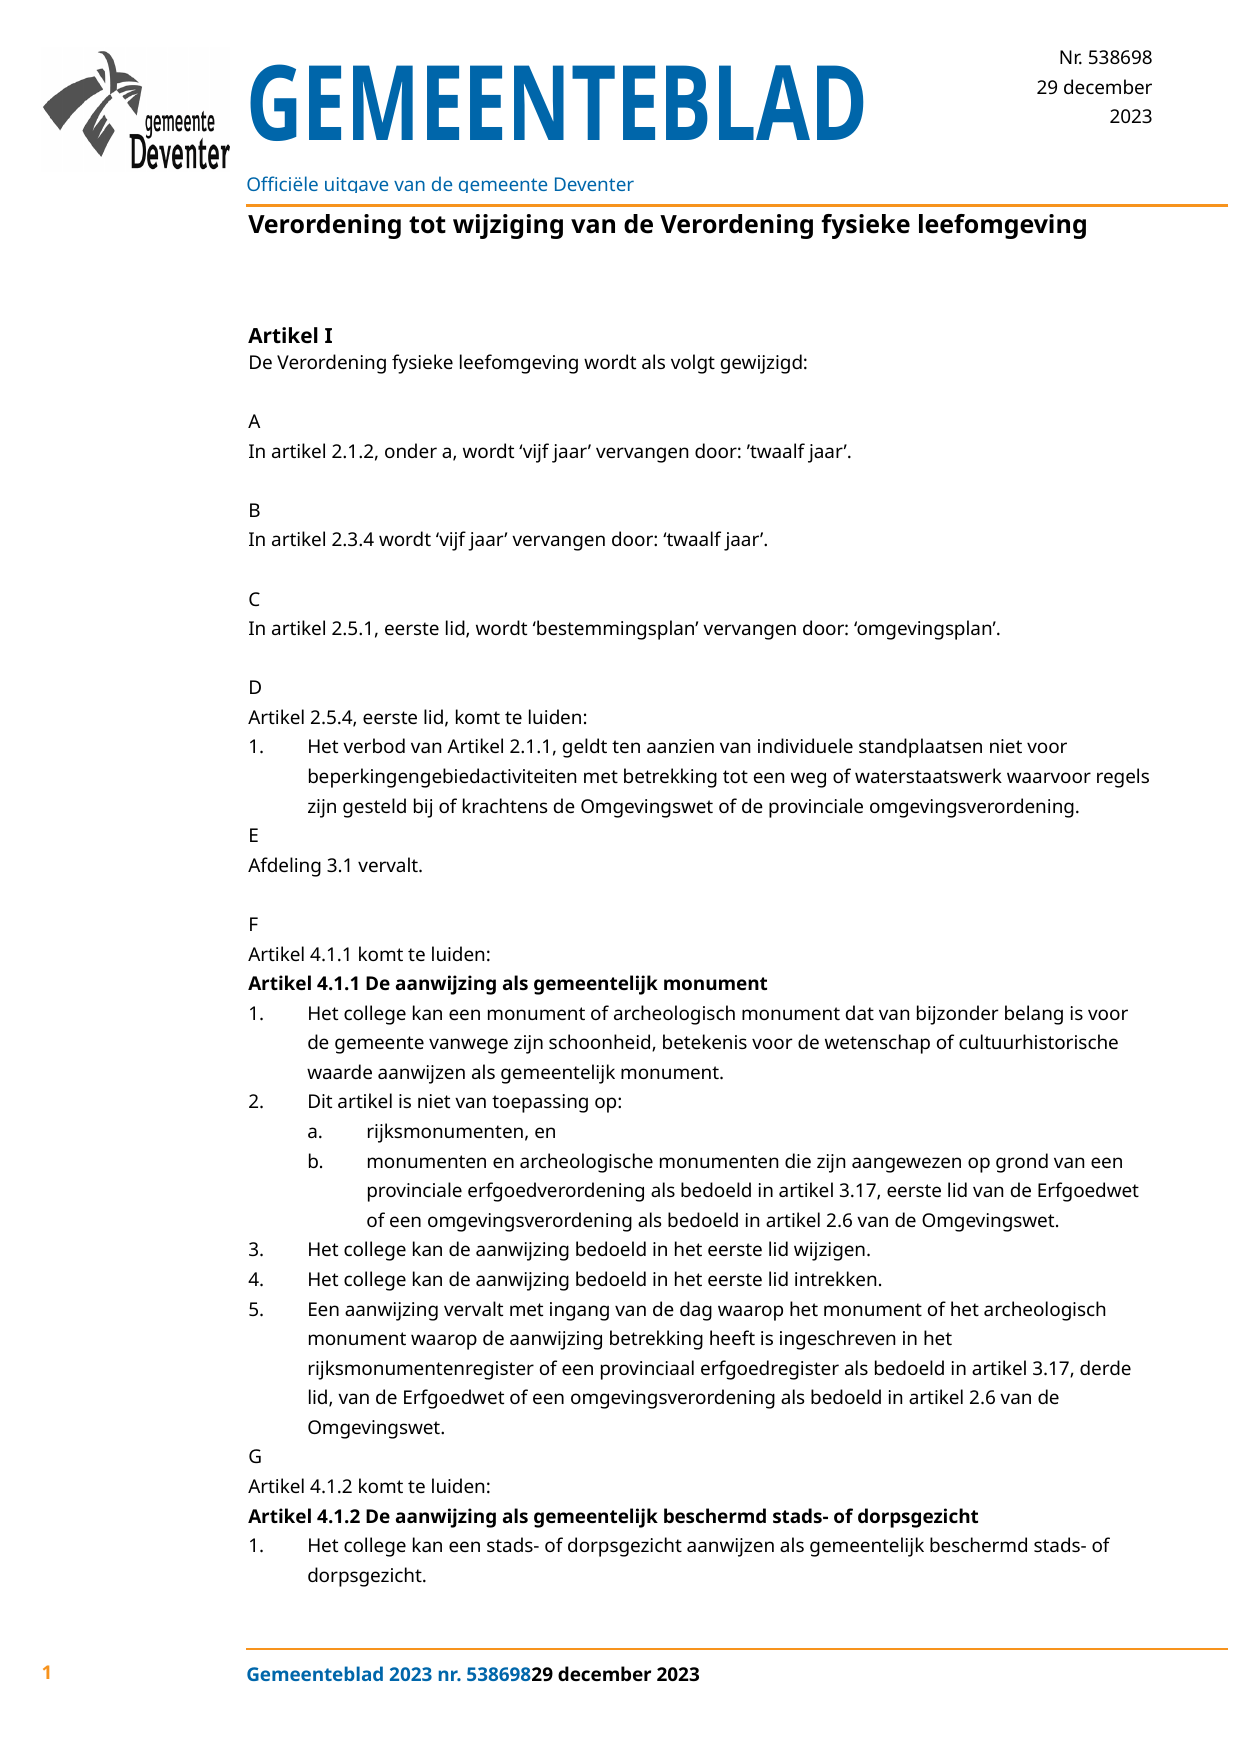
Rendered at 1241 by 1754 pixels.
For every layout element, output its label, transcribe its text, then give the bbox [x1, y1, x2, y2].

list Dit artikel is niet van toepassing op: [248, 1089, 1152, 1114]
text Verordening tot wijziging van de Verordening fysieke leefomgeving [248, 207, 1152, 241]
list Het verbod van Artikel 2.1.1, geldt ten aanzien van individuele standplaatsen niet voor beperkingengebiedactiviteiten met betrekking tot een weg of waterstaatswerk waarvoor regels zijn gesteld bij of krachtens de Omgevingswet of de provinciale omgevingsverordening. [248, 734, 1152, 819]
text Artikel I [248, 321, 1152, 349]
text Artikel 4.1.1 komt te luiden: [248, 941, 1152, 967]
text Artikel 4.1.2 De aanwijzing als gemeentelijk beschermd stads- of dorpsgezicht [248, 1503, 1152, 1529]
list monumenten en archeologische monumenten die zijn aangewezen op grond van een provinciale erfgoedverordening als bedoeld in artikel 3.17, eerste lid van de Erfgoedwet of een omgevingsverordening als bedoeld in artikel 2.6 van de Omgevingswet. [307, 1148, 1152, 1233]
text Afdeling 3.1 vervalt. [248, 852, 1152, 878]
list Het college kan een stads- of dorpsgezicht aanwijzen als gemeentelijk beschermd stads- of dorpsgezicht. [248, 1532, 1152, 1588]
text E [248, 822, 1152, 848]
text Artikel 4.1.2 komt te luiden: [248, 1473, 1152, 1499]
text G [248, 1444, 1152, 1469]
text In artikel 2.1.2, onder a, wordt ‘vijf jaar’ vervangen door: ’twaalf jaar’. [248, 438, 1152, 464]
text A [248, 408, 1152, 434]
list rijksmonumenten, en [307, 1118, 1152, 1144]
list Een aanwijzing vervalt met ingang van de dag waarop het monument of het archeologisch monument waarop de aanwijzing betrekking heeft is ingeschreven in het rijksmonumentenregister of een provinciaal erfgoedregister als bedoeld in artikel 3.17, derde lid, van de Erfgoedwet of een omgevingsverordening als bedoeld in artikel 2.6 van de Omgevingswet. [248, 1296, 1152, 1440]
list Het college kan de aanwijzing bedoeld in het eerste lid wijzigen. [248, 1237, 1152, 1262]
text De Verordening fysieke leefomgeving wordt als volgt gewijzigd: [248, 349, 1152, 375]
text Artikel 2.5.4, eerste lid, komt te luiden: [248, 704, 1152, 730]
list Het college kan de aanwijzing bedoeld in het eerste lid intrekken. [248, 1266, 1152, 1292]
text B [248, 497, 1152, 523]
text D [248, 674, 1152, 700]
text In artikel 2.5.1, eerste lid, wordt ‘bestemmingsplan’ vervangen door: ‘omgevingsplan’. [248, 615, 1152, 641]
text F [248, 911, 1152, 937]
list Het college kan een monument of archeologisch monument dat van bijzonder belang is voor de gemeente vanwege zijn schoonheid, betekenis voor de wetenschap of cultuurhistorische waarde aanwijzen als gemeentelijk monument. [248, 1000, 1152, 1085]
text In artikel 2.3.4 wordt ‘vijf jaar’ vervangen door: ‘twaalf jaar’. [248, 527, 1152, 552]
text Artikel 4.1.1 De aanwijzing als gemeentelijk monument [248, 970, 1152, 996]
text C [248, 586, 1152, 612]
picture [41, 47, 231, 172]
